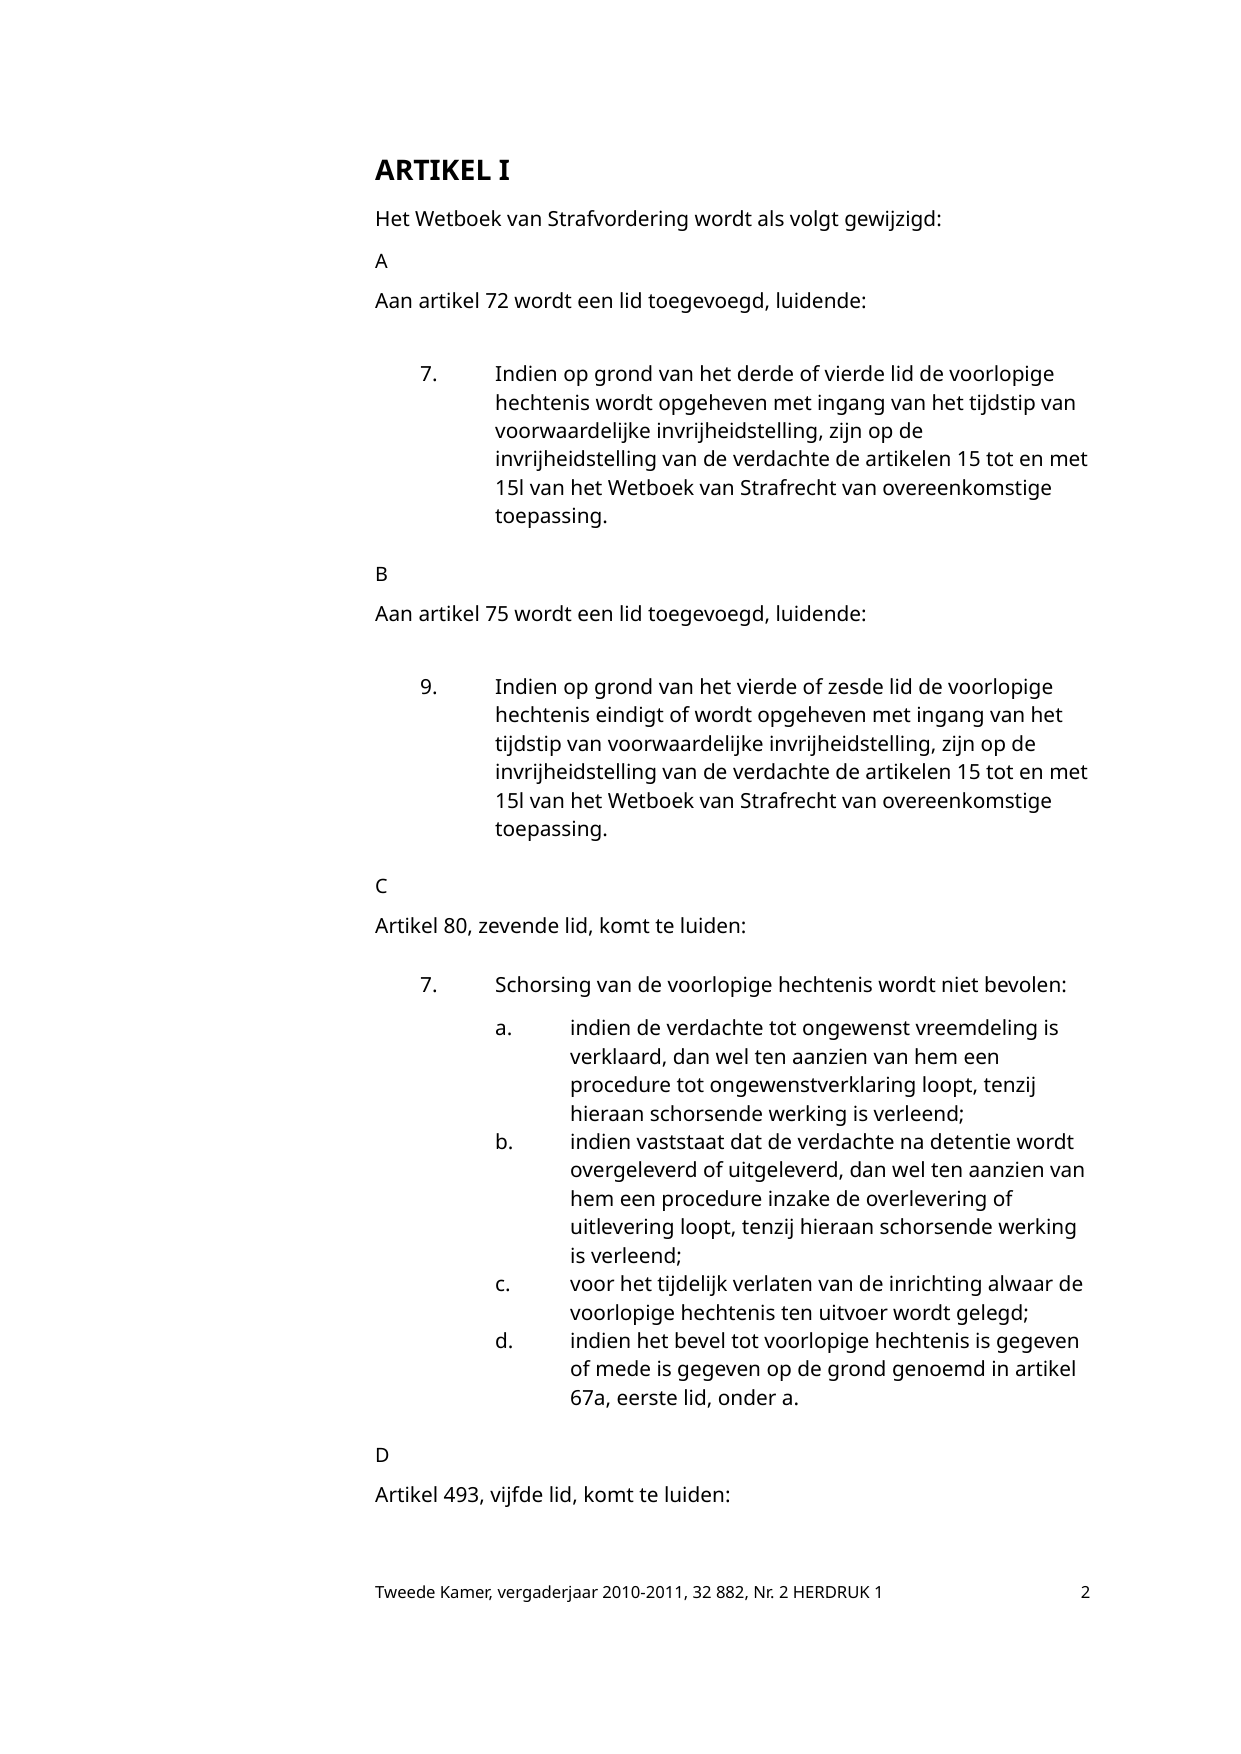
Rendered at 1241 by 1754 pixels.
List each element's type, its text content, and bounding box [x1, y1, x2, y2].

text Artikel 493, vijfde lid, komt te luiden: [375, 1480, 1090, 1509]
list indien de verdachte tot ongewenst vreemdeling is verklaard, dan wel ten aanzien van hem een procedure tot ongewenstverklaring loopt, tenzij hieraan schorsende werking is verleend; [495, 1013, 1090, 1127]
text C [375, 873, 1090, 900]
list indien vaststaat dat de verdachte na detentie wordt overgeleverd of uitgeleverd, dan wel ten aanzien van hem een procedure inzake de overlevering of uitlevering loopt, tenzij hieraan schorsende werking is verleend; [495, 1127, 1090, 1269]
list Indien op grond van het derde of vierde lid de voorlopige hechtenis wordt opgeheven met ingang van het tijdstip van voorwaardelijke invrijheidstelling, zijn op de invrijheidstelling van de verdachte de artikelen 15 tot en met 15l van het Wetboek van Strafrecht van overeenkomstige toepassing. [420, 359, 1090, 530]
text Aan artikel 72 wordt een lid toegevoegd, luidende: [375, 286, 1090, 314]
text D [375, 1441, 1090, 1468]
list Indien op grond van het vierde of zesde lid de voorlopige hechtenis eindigt of wordt opgeheven met ingang van het tijdstip van voorwaardelijke invrijheidstelling, zijn op de invrijheidstelling van de verdachte de artikelen 15 tot en met 15l van het Wetboek van Strafrecht van overeenkomstige toepassing. [420, 672, 1090, 843]
text A [375, 247, 1090, 274]
list Schorsing van de voorlopige hechtenis wordt niet bevolen: [420, 970, 1090, 998]
text Aan artikel 75 wordt een lid toegevoegd, luidende: [375, 599, 1090, 627]
text B [375, 560, 1090, 587]
subtitle ARTIKEL I [375, 150, 1090, 189]
text Het Wetboek van Strafvordering wordt als volgt gewijzigd: [375, 204, 1090, 232]
list indien het bevel tot voorlopige hechtenis is gegeven of mede is gegeven op de grond genoemd in artikel 67a, eerste lid, onder a. [495, 1326, 1090, 1411]
text Artikel 80, zevende lid, komt te luiden: [375, 911, 1090, 940]
list voor het tijdelijk verlaten van de inrichting alwaar de voorlopige hechtenis ten uitvoer wordt gelegd; [495, 1269, 1090, 1326]
